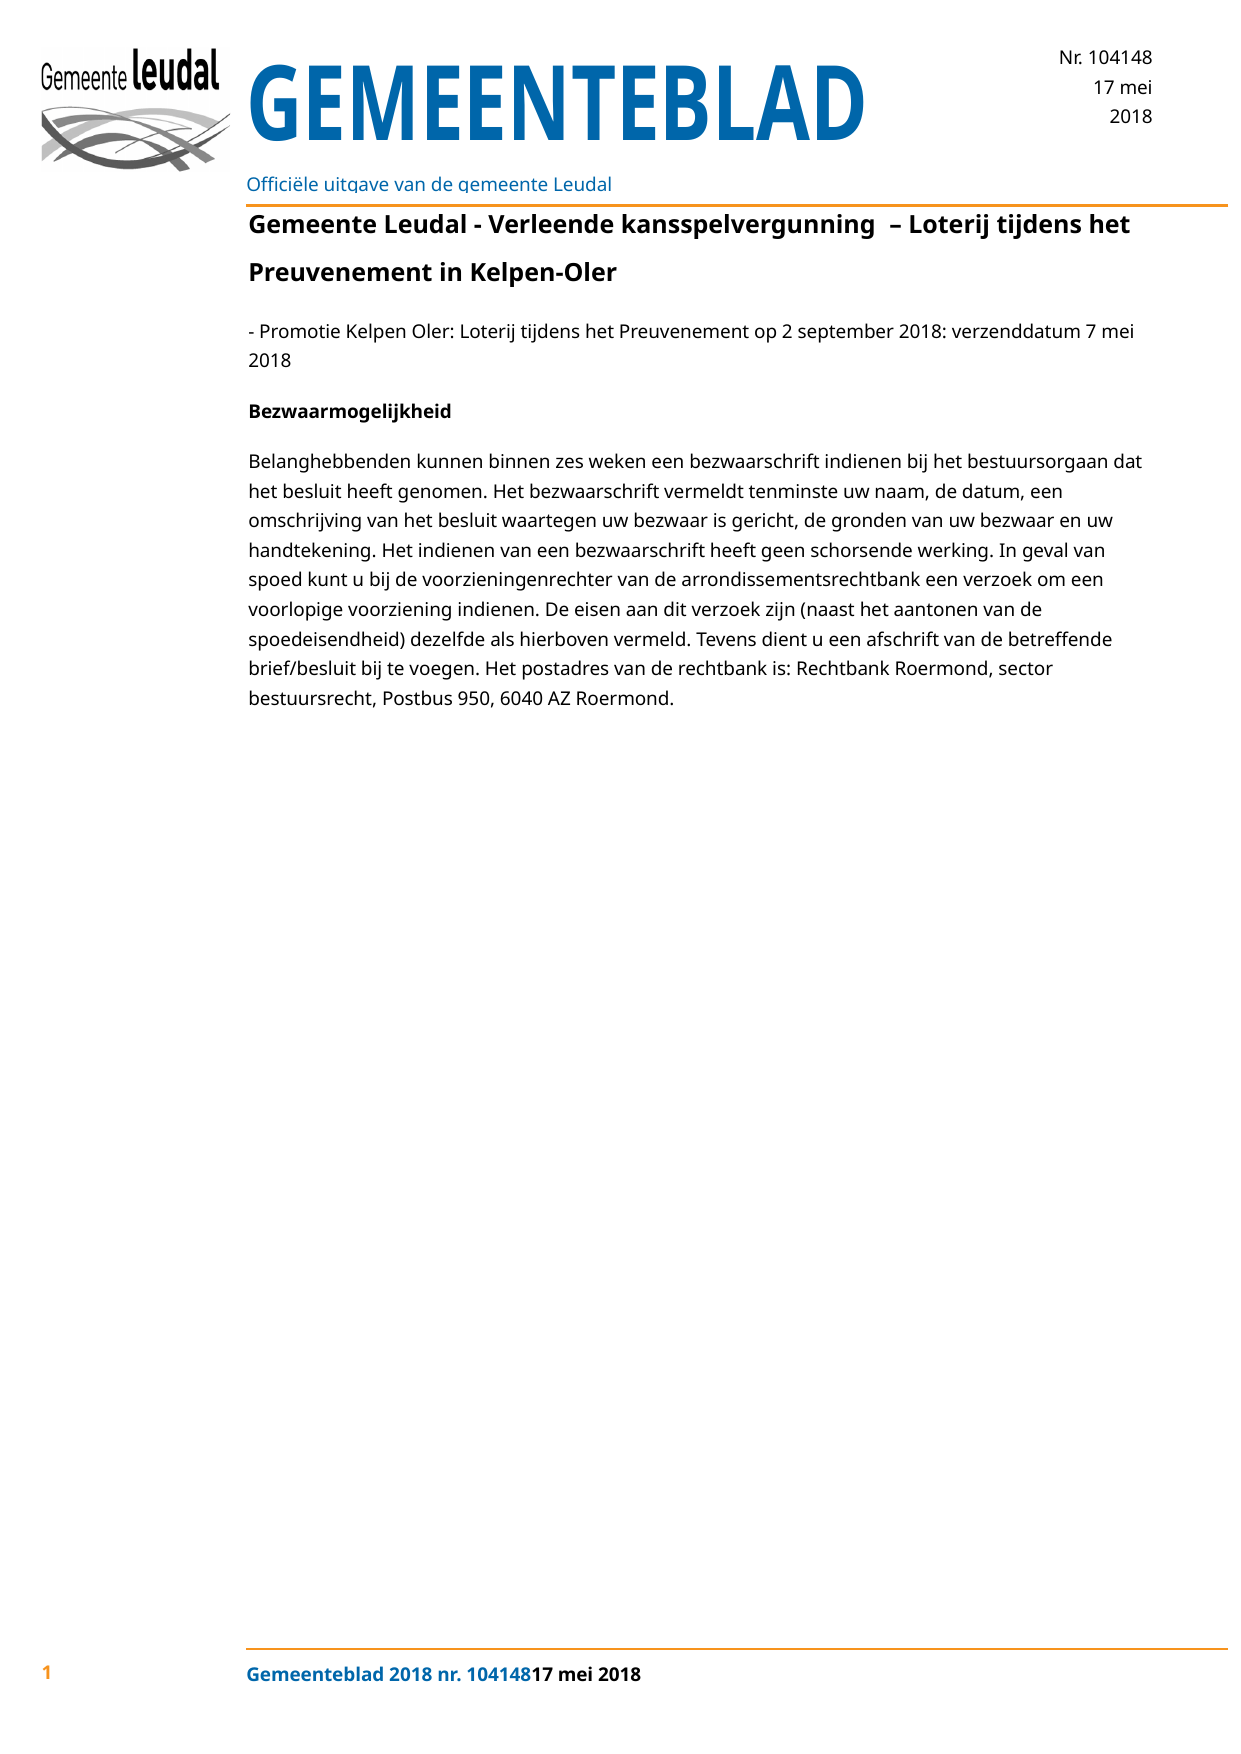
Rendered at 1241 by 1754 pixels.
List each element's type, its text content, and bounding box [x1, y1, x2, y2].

text Bezwaarmogelijkheid [248, 398, 1152, 424]
text - Promotie Kelpen Oler: Loterij tijdens het Preuvenement op 2 september 2018: verzenddatum 7 mei 2018 [248, 318, 1152, 373]
text Belanghebbenden kunnen binnen zes weken een bezwaarschrift indienen bij het bestuursorgaan dat het besluit heeft genomen. Het bezwaarschrift vermeldt tenminste uw naam, de datum, een omschrijving van het besluit waartegen uw bezwaar is gericht, de gronden van uw bezwaar en uw handtekening. Het indienen van een bezwaarschrift heeft geen schorsende werking. In geval van spoed kunt u bij de voorzieningenrechter van de arrondissementsrechtbank een verzoek om een voorlopige voorziening indienen. De eisen aan dit verzoek zijn (naast het aantonen van de spoedeisendheid) dezelfde als hierboven vermeld. Tevens dient u een afschrift van de betreffende brief/besluit bij te voegen. Het postadres van de rechtbank is: Rechtbank Roermond, sector bestuursrecht, Postbus 950, 6040 AZ Roermond. [248, 448, 1152, 711]
text Gemeente Leudal - Verleende kansspelvergunning – Loterij tijdens het Preuvenement in Kelpen-Oler [248, 207, 1152, 288]
picture [41, 47, 231, 172]
